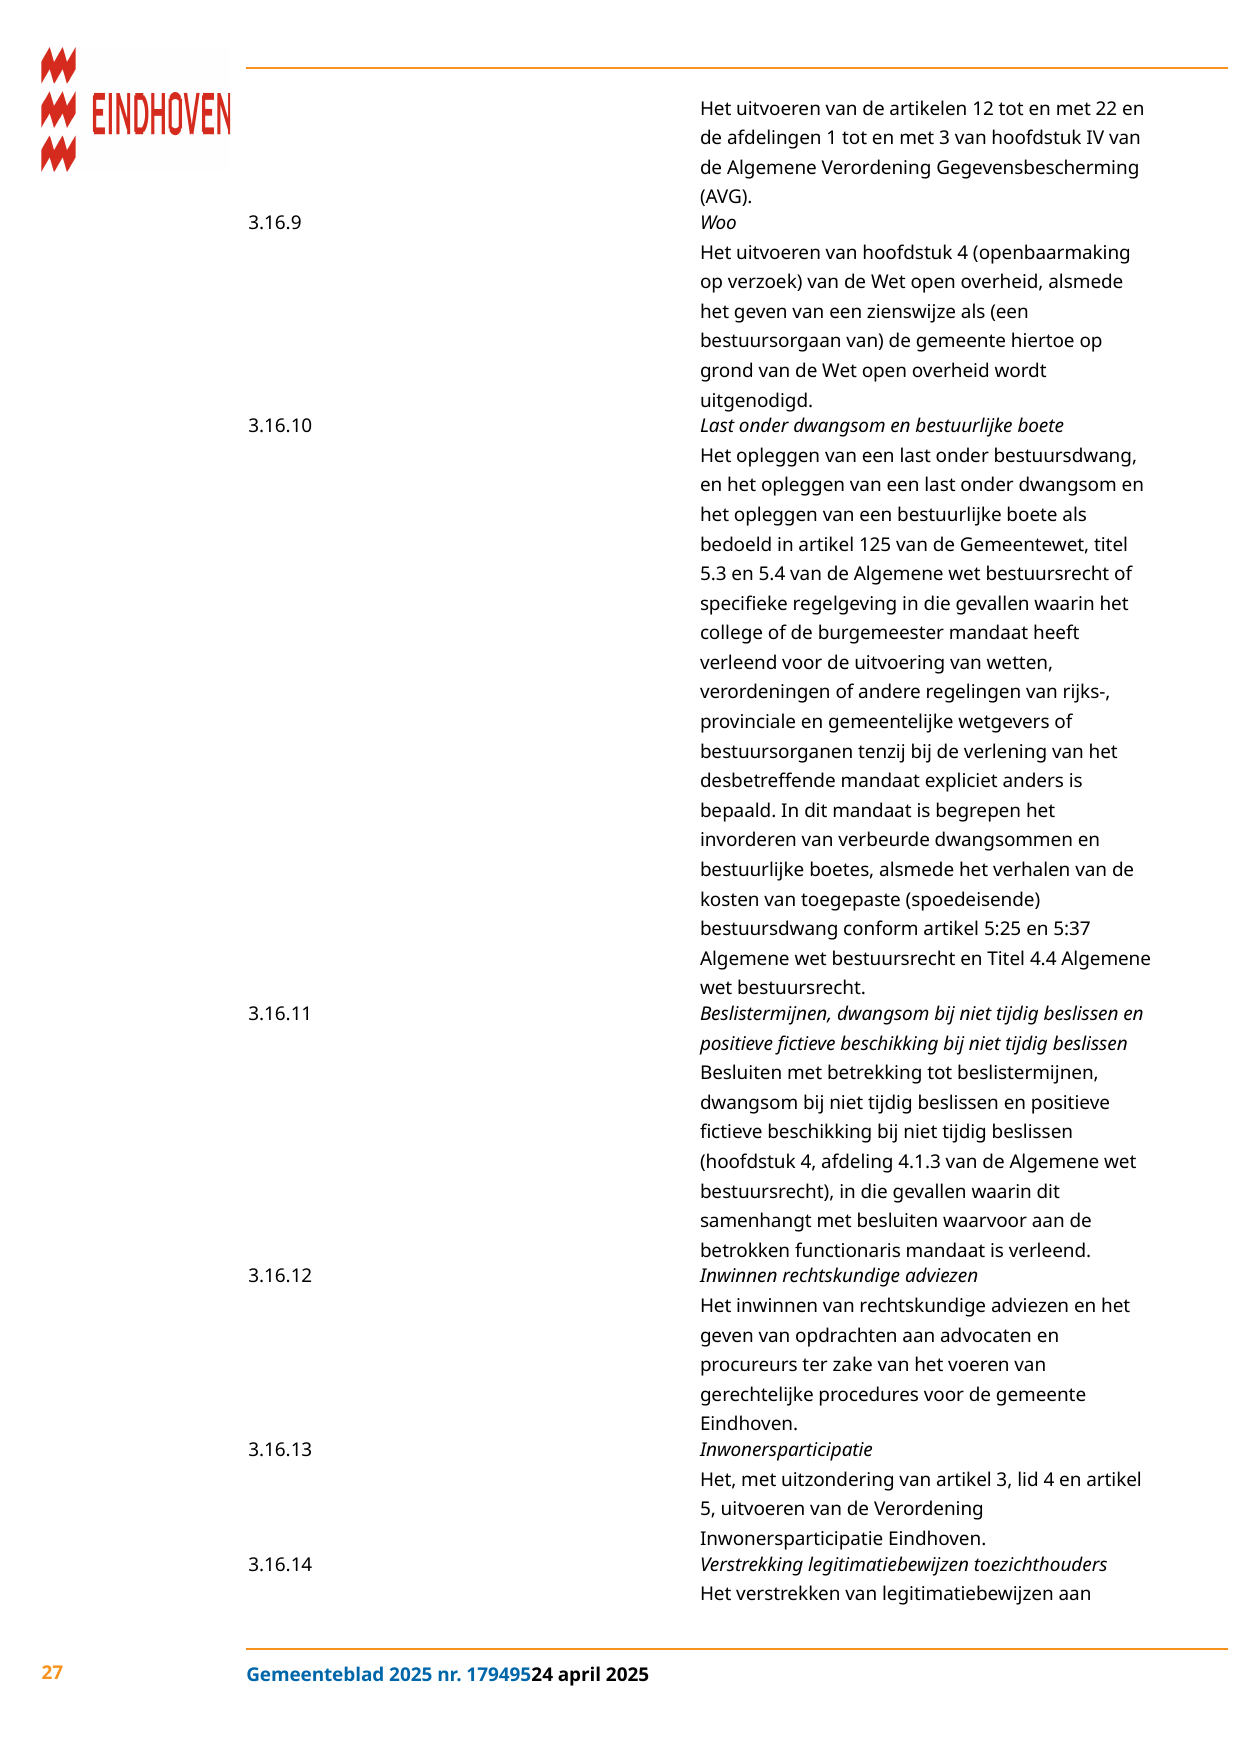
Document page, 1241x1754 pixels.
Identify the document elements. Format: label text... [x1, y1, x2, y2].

table_cell Het uitvoeren van de artikelen 12 tot en met 22 en de afdelingen 1 tot en met 3 van hoofdstuk IV van de Algemene Verordening Gegevensbescherming (AVG). [700, 95, 1152, 209]
table_cell Verstrekking legitimatiebewijzen toezichthouders Het verstrekken van legitimatiebewijzen aan [700, 1551, 1152, 1606]
picture [41, 47, 231, 172]
table_cell Beslistermijnen, dwangsom bij niet tijdig beslissen en positieve fictieve beschikking bij niet tijdig beslissen Besluiten met betrekking tot beslistermijnen, dwangsom bij niet tijdig beslissen en positieve fictieve beschikking bij niet tijdig beslissen (hoofdstuk 4, afdeling 4.1.3 van de Algemene wet bestuursrecht), in die gevallen waarin dit samenhangt met besluiten waarvoor aan de betrokken functionaris mandaat is verleend. [700, 1000, 1152, 1263]
table_cell Last onder dwangsom en bestuurlijke boete Het opleggen van een last onder bestuursdwang, en het opleggen van een last onder dwangsom en het opleggen van een bestuurlijke boete als bedoeld in artikel 125 van de Gemeentewet, titel 5.3 en 5.4 van de Algemene wet bestuursrecht of specifieke regelgeving in die gevallen waarin het college of de burgemeester mandaat heeft verleend voor de uitvoering van wetten, verordeningen of andere regelingen van rijks-, provinciale en gemeentelijke wetgevers of bestuursorganen tenzij bij de verlening van het desbetreffende mandaat expliciet anders is bepaald. In dit mandaat is begrepen het invorderen van verbeurde dwangsommen en bestuurlijke boetes, alsmede het verhalen van de kosten van toegepaste (spoedeisende) bestuursdwang conform artikel 5:25 en 5:37 Algemene wet bestuursrecht en Titel 4.4 Algemene wet bestuursrecht. [700, 413, 1152, 1000]
table_cell 3.16.14 [248, 1551, 700, 1606]
table_cell 3.16.10 [248, 413, 700, 1000]
table_cell 3.16.12 [248, 1263, 700, 1436]
table_cell [248, 95, 700, 209]
table_cell Inwinnen rechtskundige adviezen Het inwinnen van rechtskundige adviezen en het geven van opdrachten aan advocaten en procureurs ter zake van het voeren van gerechtelijke procedures voor de gemeente Eindhoven. [700, 1263, 1152, 1436]
table_cell 3.16.11 [248, 1000, 700, 1263]
table_cell 3.16.9 [248, 209, 700, 412]
table_cell Woo Het uitvoeren van hoofdstuk 4 (openbaarmaking op verzoek) van de Wet open overheid, alsmede het geven van een zienswijze als (een bestuursorgaan van) de gemeente hiertoe op grond van de Wet open overheid wordt uitgenodigd. [700, 209, 1152, 412]
table_cell Inwonersparticipatie Het, met uitzondering van artikel 3, lid 4 en artikel 5, uitvoeren van de Verordening Inwonersparticipatie Eindhoven. [700, 1436, 1152, 1551]
table_cell 3.16.13 [248, 1436, 700, 1551]
